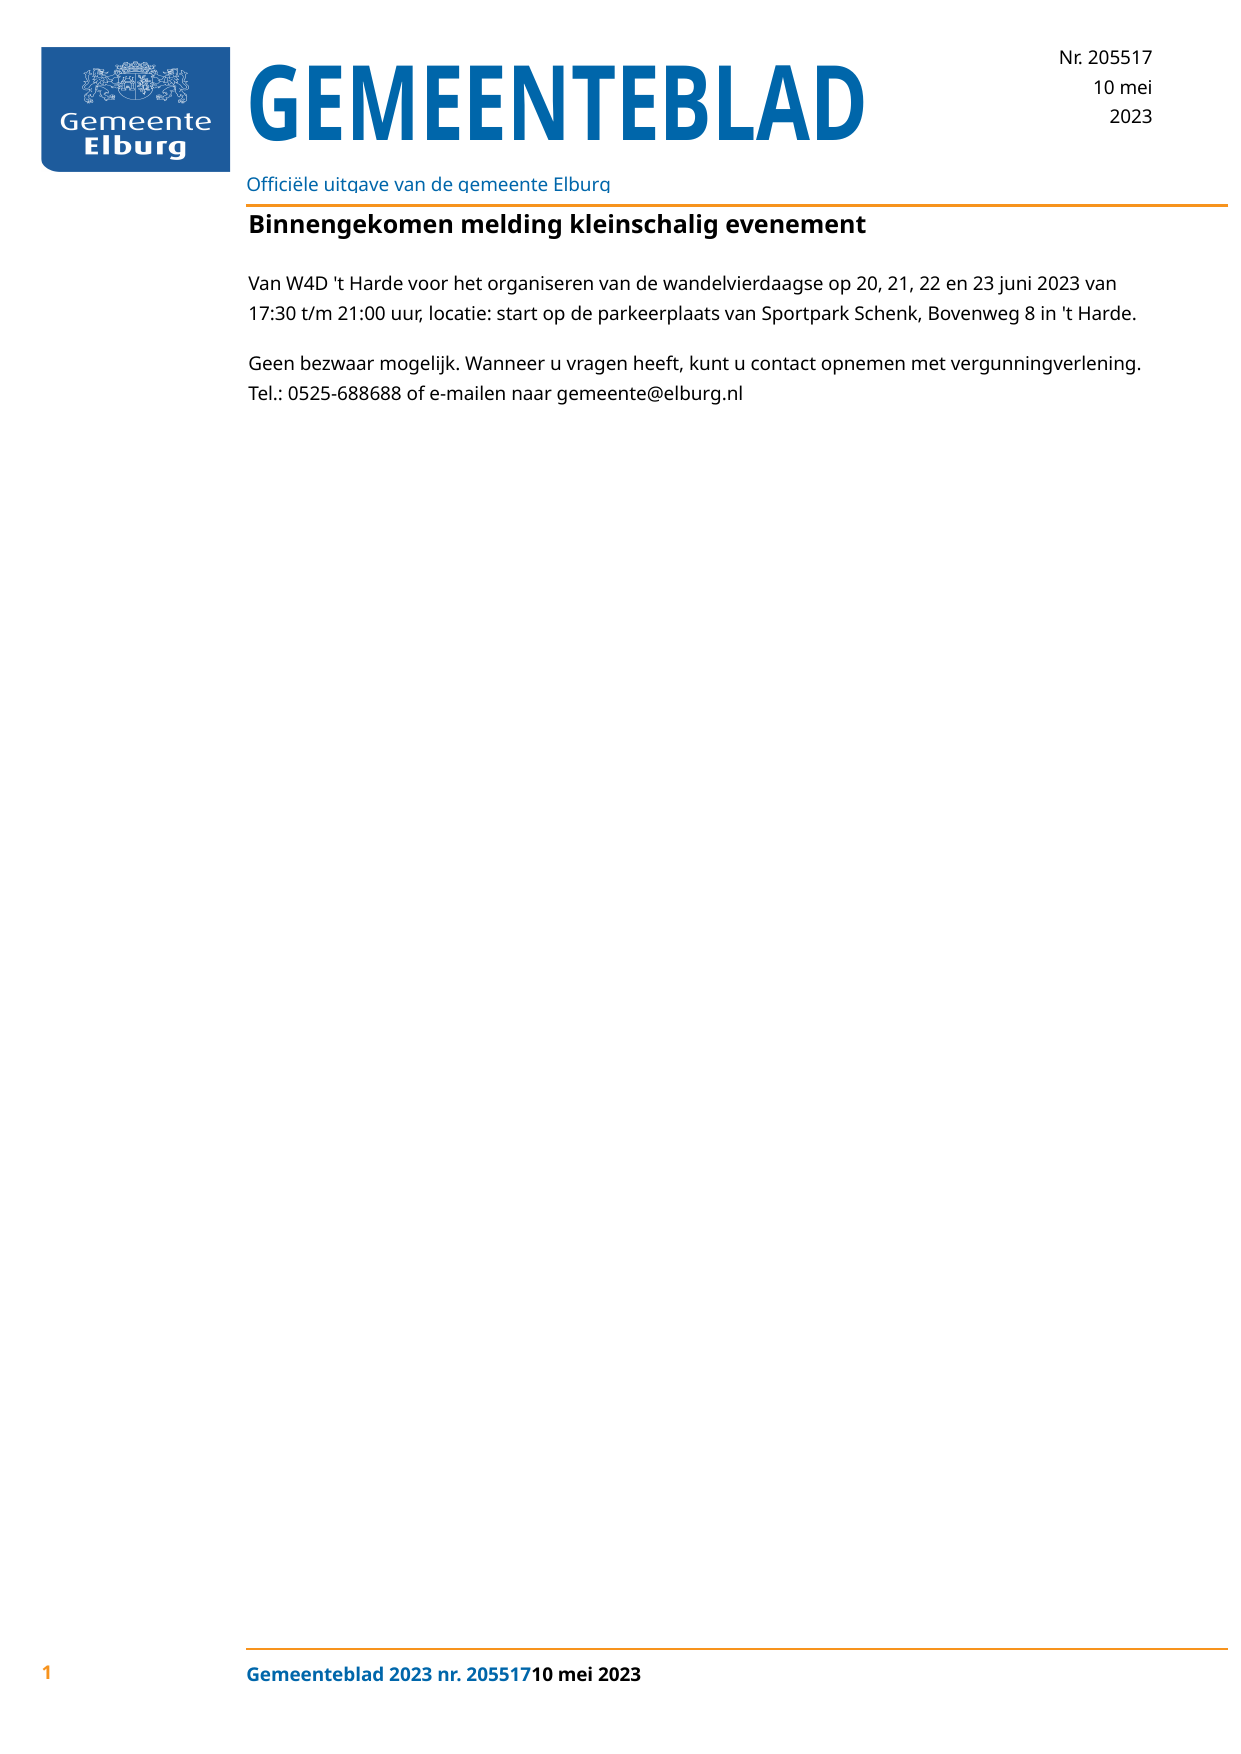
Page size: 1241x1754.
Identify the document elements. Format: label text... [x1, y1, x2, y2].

text Binnengekomen melding kleinschalig evenement [248, 207, 1152, 241]
picture [41, 47, 231, 172]
text Van W4D 't Harde voor het organiseren van de wandelvierdaagse op 20, 21, 22 en 23 juni 2023 van 17:30 t/m 21:00 uur, locatie: start op de parkeerplaats van Sportpark Schenk, Bovenweg 8 in 't Harde. [248, 270, 1152, 326]
text Geen bezwaar mogelijk. Wanneer u vragen heeft, kunt u contact opnemen met vergunningverlening. Tel.: 0525-688688 of e-mailen naar gemeente@elburg.nl [248, 350, 1152, 406]
